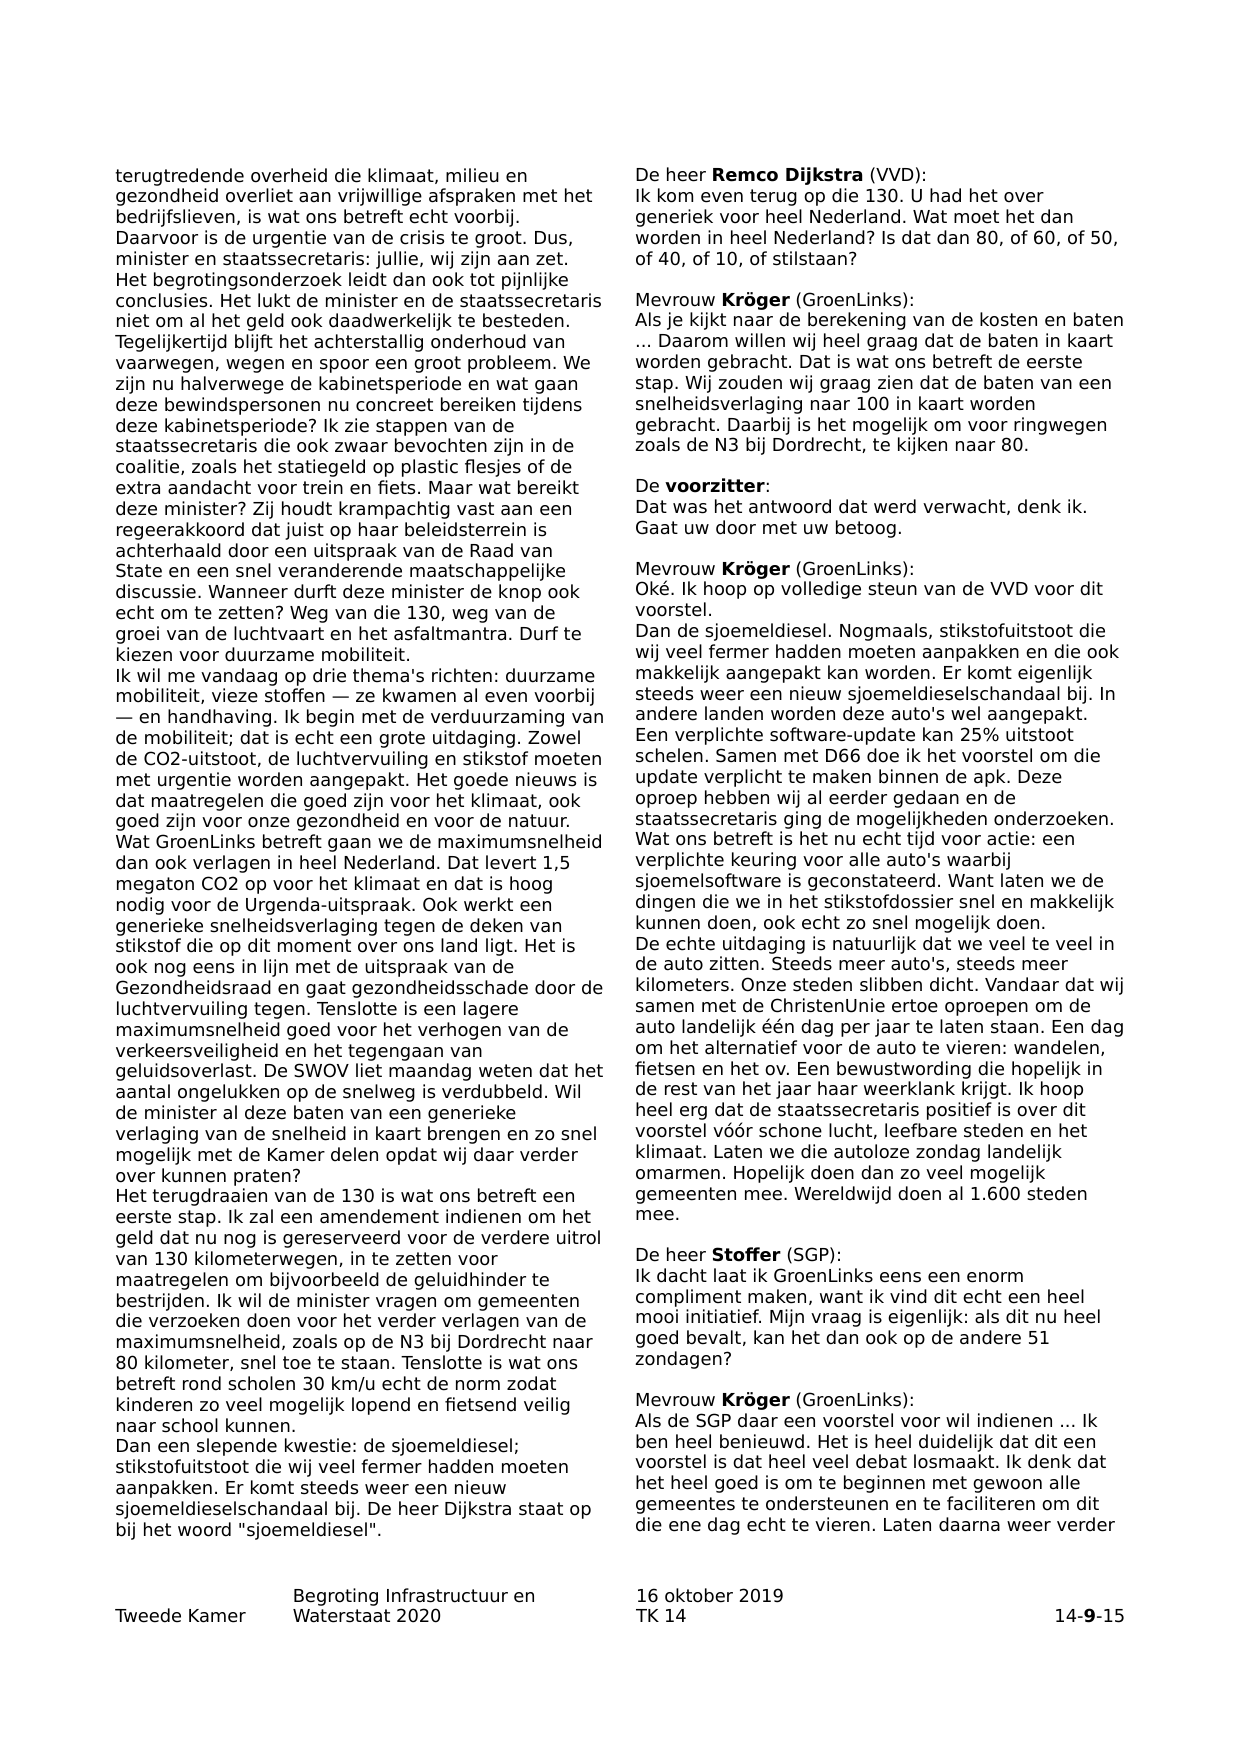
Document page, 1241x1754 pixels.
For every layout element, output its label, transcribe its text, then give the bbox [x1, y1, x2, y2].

text De heer Remco Dijkstra (VVD): [635, 165, 1125, 186]
text Mevrouw Kröger (GroenLinks): [635, 289, 1125, 310]
text Dan de sjoemeldiesel. Nogmaals, stikstofuitstoot die wij veel fermer hadden moeten aanpakken en die ook makkelijk aangepakt kan worden. Er komt eigenlijk steeds weer een nieuw sjoemeldieselschandaal bij. In andere landen worden deze auto's wel aangepakt. Een verplichte software-update kan 25% uitstoot schelen. Samen met D66 doe ik het voorstel om die update verplicht te maken binnen de apk. Deze oproep hebben wij al eerder gedaan en de staatssecretaris ging de mogelijkheden onderzoeken. Wat ons betreft is het nu echt tijd voor actie: een verplichte keuring voor alle auto's waarbij sjoemelsoftware is geconstateerd. Want laten we de dingen die we in het stikstofdossier snel en makkelijk kunnen doen, ook echt zo snel mogelijk doen. [635, 621, 1125, 933]
text Als de SGP daar een voorstel voor wil indienen ... Ik ben heel benieuwd. Het is heel duidelijk dat dit een voorstel is dat heel veel debat losmaakt. Ik denk dat het heel goed is om te beginnen met gewoon alle gemeentes te ondersteunen en te faciliteren om dit die ene dag echt te vieren. Laten daarna weer verder [635, 1411, 1125, 1536]
text Het terugdraaien van de 130 is wat ons betreft een eerste stap. Ik zal een amendement indienen om het geld dat nu nog is gereserveerd voor de verdere uitrol van 130 kilometerwegen, in te zetten voor maatregelen om bijvoorbeeld de geluidhinder te bestrijden. Ik wil de minister vragen om gemeenten die verzoeken doen voor het verder verlagen van de maximumsnelheid, zoals op de N3 bij Dordrecht naar 80 kilometer, snel toe te staan. Tenslotte is wat ons betreft rond scholen 30 km/u echt de norm zodat kinderen zo veel mogelijk lopend en fietsend veilig naar school kunnen. [115, 1186, 605, 1436]
text Het begrotingsonderzoek leidt dan ook tot pijnlijke conclusies. Het lukt de minister en de staatssecretaris niet om al het geld ook daadwerkelijk te besteden. Tegelijkertijd blijft het achterstallig onderhoud van vaarwegen, wegen en spoor een groot probleem. We zijn nu halverwege de kabinetsperiode en wat gaan deze bewindspersonen nu concreet bereiken tijdens deze kabinetsperiode? Ik zie stappen van de staatssecretaris die ook zwaar bevochten zijn in de coalitie, zoals het statiegeld op plastic flesjes of de extra aandacht voor trein en fiets. Maar wat bereikt deze minister? Zij houdt krampachtig vast aan een regeerakkoord dat juist op haar beleidsterrein is achterhaald door een uitspraak van de Raad van State en een snel veranderende maatschappelijke discussie. Wanneer durft deze minister de knop ook echt om te zetten? Weg van die 130, weg van de groei van de luchtvaart en het asfaltmantra. Durf te kiezen voor duurzame mobiliteit. [115, 269, 605, 665]
text Dat was het antwoord dat werd verwacht, denk ik. Gaat uw door met uw betoog. [635, 497, 1125, 538]
text Ik kom even terug op die 130. U had het over generiek voor heel Nederland. Wat moet het dan worden in heel Nederland? Is dat dan 80, of 60, of 50, of 40, of 10, of stilstaan? [635, 186, 1125, 269]
text Ik wil me vandaag op drie thema's richten: duurzame mobiliteit, vieze stoffen — ze kwamen al even voorbij — en handhaving. Ik begin met de verduurzaming van de mobiliteit; dat is echt een grote uitdaging. Zowel de CO2-uitstoot, de luchtvervuiling en stikstof moeten met urgentie worden aangepakt. Het goede nieuws is dat maatregelen die goed zijn voor het klimaat, ook goed zijn voor onze gezondheid en voor de natuur. Wat GroenLinks betreft gaan we de maximumsnelheid dan ook verlagen in heel Nederland. Dat levert 1,5 megaton CO2 op voor het klimaat en dat is hoog nodig voor de Urgenda-uitspraak. Ook werkt een generieke snelheidsverlaging tegen de deken van stikstof die op dit moment over ons land ligt. Het is ook nog eens in lijn met de uitspraak van de Gezondheidsraad en gaat gezondheidsschade door de luchtvervuiling tegen. Tenslotte is een lagere maximumsnelheid goed voor het verhogen van de verkeersveiligheid en het tegengaan van geluidsoverlast. De SWOV liet maandag weten dat het aantal ongelukken op de snelweg is verdubbeld. Wil de minister al deze baten van een generieke verlaging van de snelheid in kaart brengen en zo snel mogelijk met de Kamer delen opdat wij daar verder over kunnen praten? [115, 665, 605, 1186]
text Dan een slepende kwestie: de sjoemeldiesel; stikstofuitstoot die wij veel fermer hadden moeten aanpakken. Er komt steeds weer een nieuw sjoemeldieselschandaal bij. De heer Dijkstra staat op bij het woord "sjoemeldiesel". [115, 1436, 605, 1540]
text Ik dacht laat ik GroenLinks eens een enorm compliment maken, want ik vind dit echt een heel mooi initiatief. Mijn vraag is eigenlijk: als dit nu heel goed bevalt, kan het dan ook op de andere 51 zondagen? [635, 1266, 1125, 1370]
text De voorzitter: [635, 476, 1125, 497]
text Mevrouw Kröger (GroenLinks): [635, 1390, 1125, 1411]
text De heer Stoffer (SGP): [635, 1245, 1125, 1266]
text Als je kijkt naar de berekening van de kosten en baten ... Daarom willen wij heel graag dat de baten in kaart worden gebracht. Dat is wat ons betreft de eerste stap. Wij zouden wij graag zien dat de baten van een snelheidsverlaging naar 100 in kaart worden gebracht. Daarbij is het mogelijk om voor ringwegen zoals de N3 bij Dordrecht, te kijken naar 80. [635, 310, 1125, 456]
text De echte uitdaging is natuurlijk dat we veel te veel in de auto zitten. Steeds meer auto's, steeds meer kilometers. Onze steden slibben dicht. Vandaar dat wij samen met de ChristenUnie ertoe oproepen om de auto landelijk één dag per jaar te laten staan. Een dag om het alternatief voor de auto te vieren: wandelen, fietsen en het ov. Een bewustwording die hopelijk in de rest van het jaar haar weerklank krijgt. Ik hoop heel erg dat de staatssecretaris positief is over dit voorstel vóór schone lucht, leefbare steden en het klimaat. Laten we die autoloze zondag landelijk omarmen. Hopelijk doen dan zo veel mogelijk gemeenten mee. Wereldwijd doen al 1.600 steden mee. [635, 933, 1125, 1225]
text terugtredende overheid die klimaat, milieu en gezondheid overliet aan vrijwillige afspraken met het bedrijfslieven, is wat ons betreft echt voorbij. Daarvoor is de urgentie van de crisis te groot. Dus, minister en staatssecretaris: jullie, wij zijn aan zet. [115, 165, 605, 269]
text Mevrouw Kröger (GroenLinks): [635, 558, 1125, 579]
text Oké. Ik hoop op volledige steun van de VVD voor dit voorstel. [635, 579, 1125, 621]
